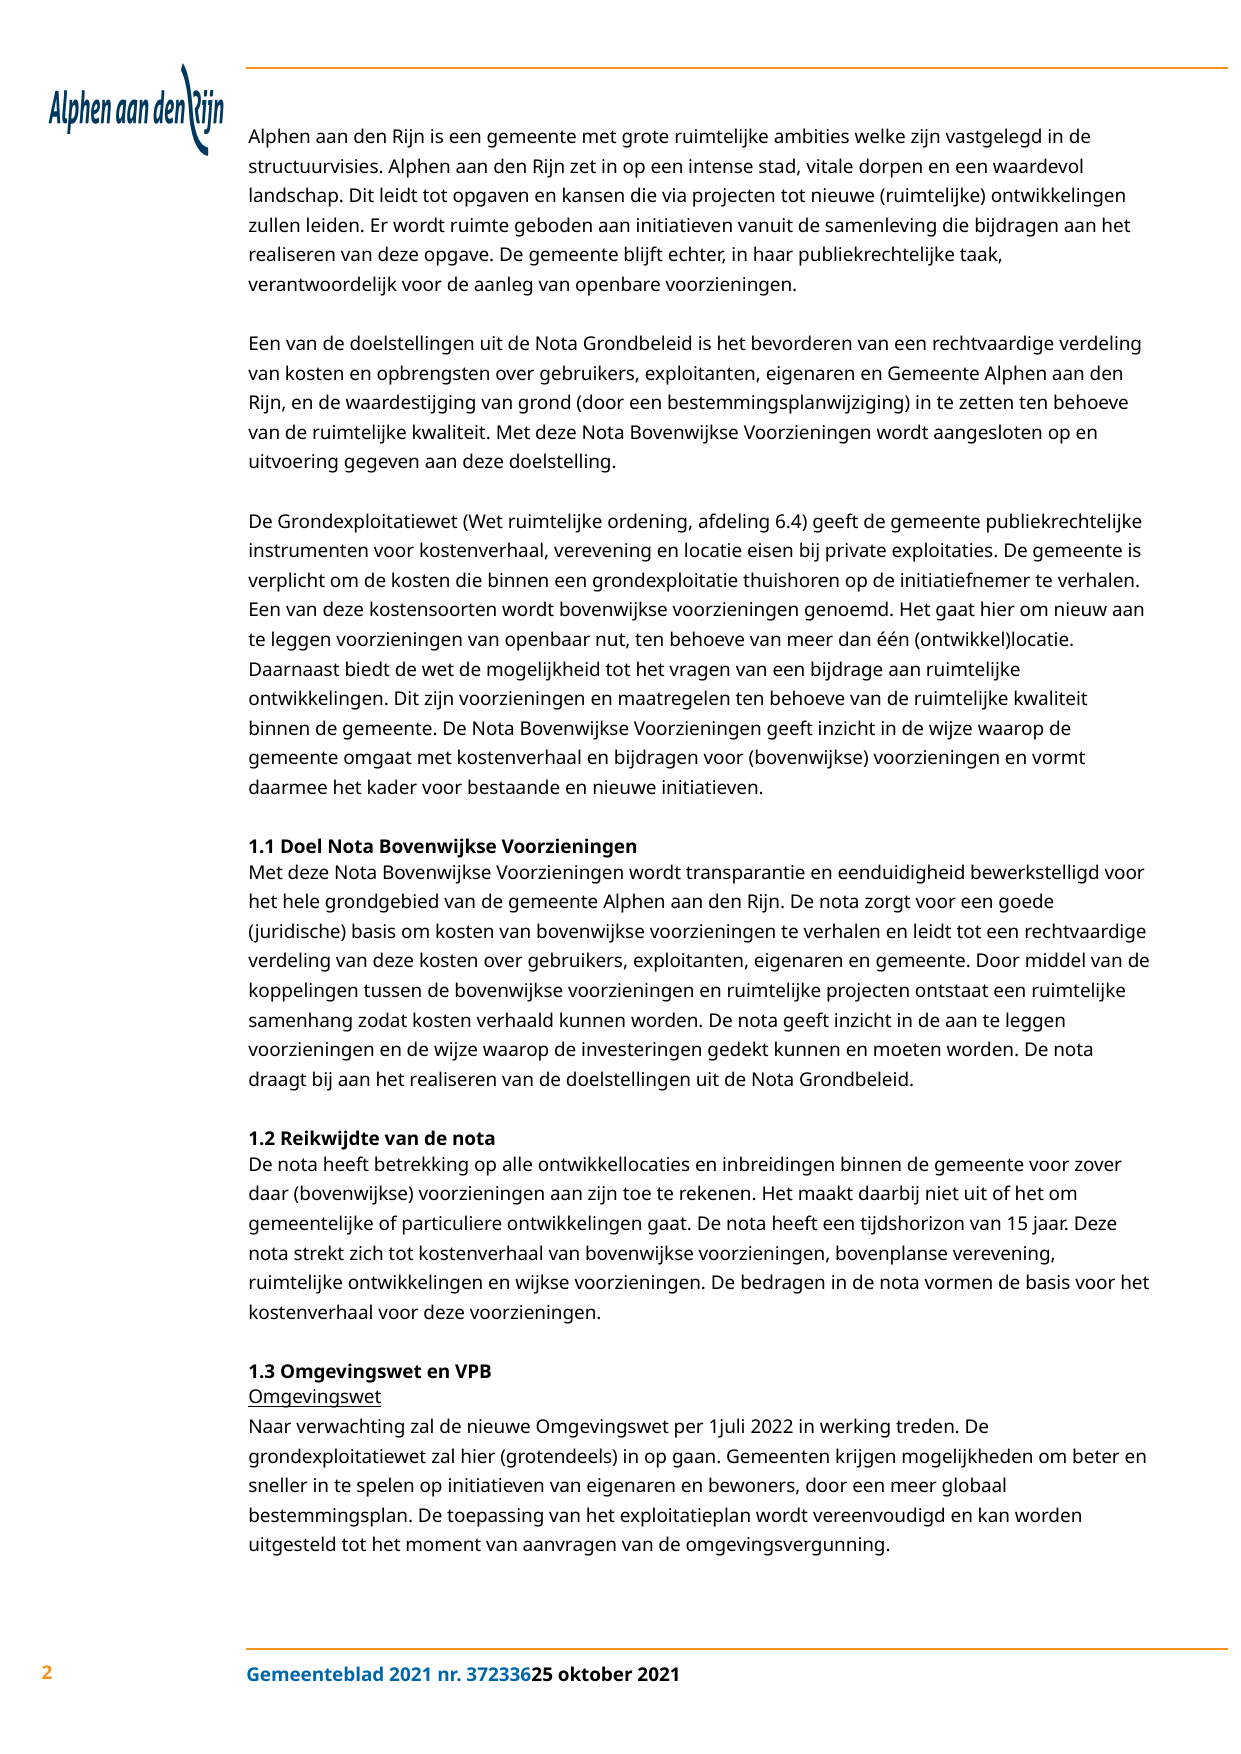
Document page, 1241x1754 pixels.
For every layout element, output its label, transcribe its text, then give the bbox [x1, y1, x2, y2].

text Alphen aan den Rijn is een gemeente met grote ruimtelijke ambities welke zijn vastgelegd in de structuurvisies. Alphen aan den Rijn zet in op een intense stad, vitale dorpen en een waardevol landschap. Dit leidt tot opgaven en kansen die via projecten tot nieuwe (ruimtelijke) ontwikkelingen zullen leiden. Er wordt ruimte geboden aan initiatieven vanuit de samenleving die bijdragen aan het realiseren van deze opgave. De gemeente blijft echter, in haar publiekrechtelijke taak, verantwoordelijk voor de aanleg van openbare voorzieningen. [248, 123, 1152, 297]
text De Grondexploitatiewet (Wet ruimtelijke ordening, afdeling 6.4) geeft de gemeente publiekrechtelijke instrumenten voor kostenverhaal, verevening en locatie eisen bij private exploitaties. De gemeente is verplicht om de kosten die binnen een grondexploitatie thuishoren op de initiatiefnemer te verhalen. Een van deze kostensoorten wordt bovenwijkse voorzieningen genoemd. Het gaat hier om nieuw aan te leggen voorzieningen van openbaar nut, ten behoeve van meer dan één (ontwikkel)locatie. Daarnaast biedt de wet de mogelijkheid tot het vragen van een bijdrage aan ruimtelijke ontwikkelingen. Dit zijn voorzieningen en maatregelen ten behoeve van de ruimtelijke kwaliteit binnen de gemeente. De Nota Bovenwijkse Voorzieningen geeft inzicht in de wijze waarop de gemeente omgaat met kostenverhaal en bijdragen voor (bovenwijkse) voorzieningen en vormt daarmee het kader voor bestaande en nieuwe initiatieven. [248, 508, 1152, 800]
text Een van de doelstellingen uit de Nota Grondbeleid is het bevorderen van een rechtvaardige verdeling van kosten en opbrengsten over gebruikers, exploitanten, eigenaren en Gemeente Alphen aan den Rijn, en de waardestijging van grond (door een bestemmingsplanwijziging) in te zetten ten behoeve van de ruimtelijke kwaliteit. Met deze Nota Bovenwijkse Voorzieningen wordt aangesloten op en uitvoering gegeven aan deze doelstelling. [248, 330, 1152, 474]
text 1.2 Reikwijdte van de nota [248, 1125, 1152, 1151]
picture [41, 47, 231, 172]
text Met deze Nota Bovenwijkse Voorzieningen wordt transparantie en eenduidigheid bewerkstelligd voor het hele grondgebied van de gemeente Alphen aan den Rijn. De nota zorgt voor een goede (juridische) basis om kosten van bovenwijkse voorzieningen te verhalen en leidt tot een rechtvaardige verdeling van deze kosten over gebruikers, exploitanten, eigenaren en gemeente. Door middel van de koppelingen tussen de bovenwijkse voorzieningen en ruimtelijke projecten ontstaat een ruimtelijke samenhang zodat kosten verhaald kunnen worden. De nota geeft inzicht in de aan te leggen voorzieningen en de wijze waarop de investeringen gedekt kunnen en moeten worden. De nota draagt bij aan het realiseren van de doelstellingen uit de Nota Grondbeleid. [248, 859, 1152, 1092]
text Omgevingswet [248, 1384, 1152, 1409]
text 1.1 Doel Nota Bovenwijkse Voorzieningen [248, 833, 1152, 859]
text Naar verwachting zal de nieuwe Omgevingswet per 1juli 2022 in werking treden. De grondexploitatiewet zal hier (grotendeels) in op gaan. Gemeenten krijgen mogelijkheden om beter en sneller in te spelen op initiatieven van eigenaren en bewoners, door een meer globaal bestemmingsplan. De toepassing van het exploitatieplan wordt vereenvoudigd en kan worden uitgesteld tot het moment van aanvragen van de omgevingsvergunning. [248, 1413, 1152, 1557]
text De nota heeft betrekking op alle ontwikkellocaties en inbreidingen binnen de gemeente voor zover daar (bovenwijkse) voorzieningen aan zijn toe te rekenen. Het maakt daarbij niet uit of het om gemeentelijke of particuliere ontwikkelingen gaat. De nota heeft een tijdshorizon van 15 jaar. Deze nota strekt zich tot kostenverhaal van bovenwijkse voorzieningen, bovenplanse verevening, ruimtelijke ontwikkelingen en wijkse voorzieningen. De bedragen in de nota vormen de basis voor het kostenverhaal voor deze voorzieningen. [248, 1151, 1152, 1324]
text 1.3 Omgevingswet en VPB [248, 1358, 1152, 1384]
